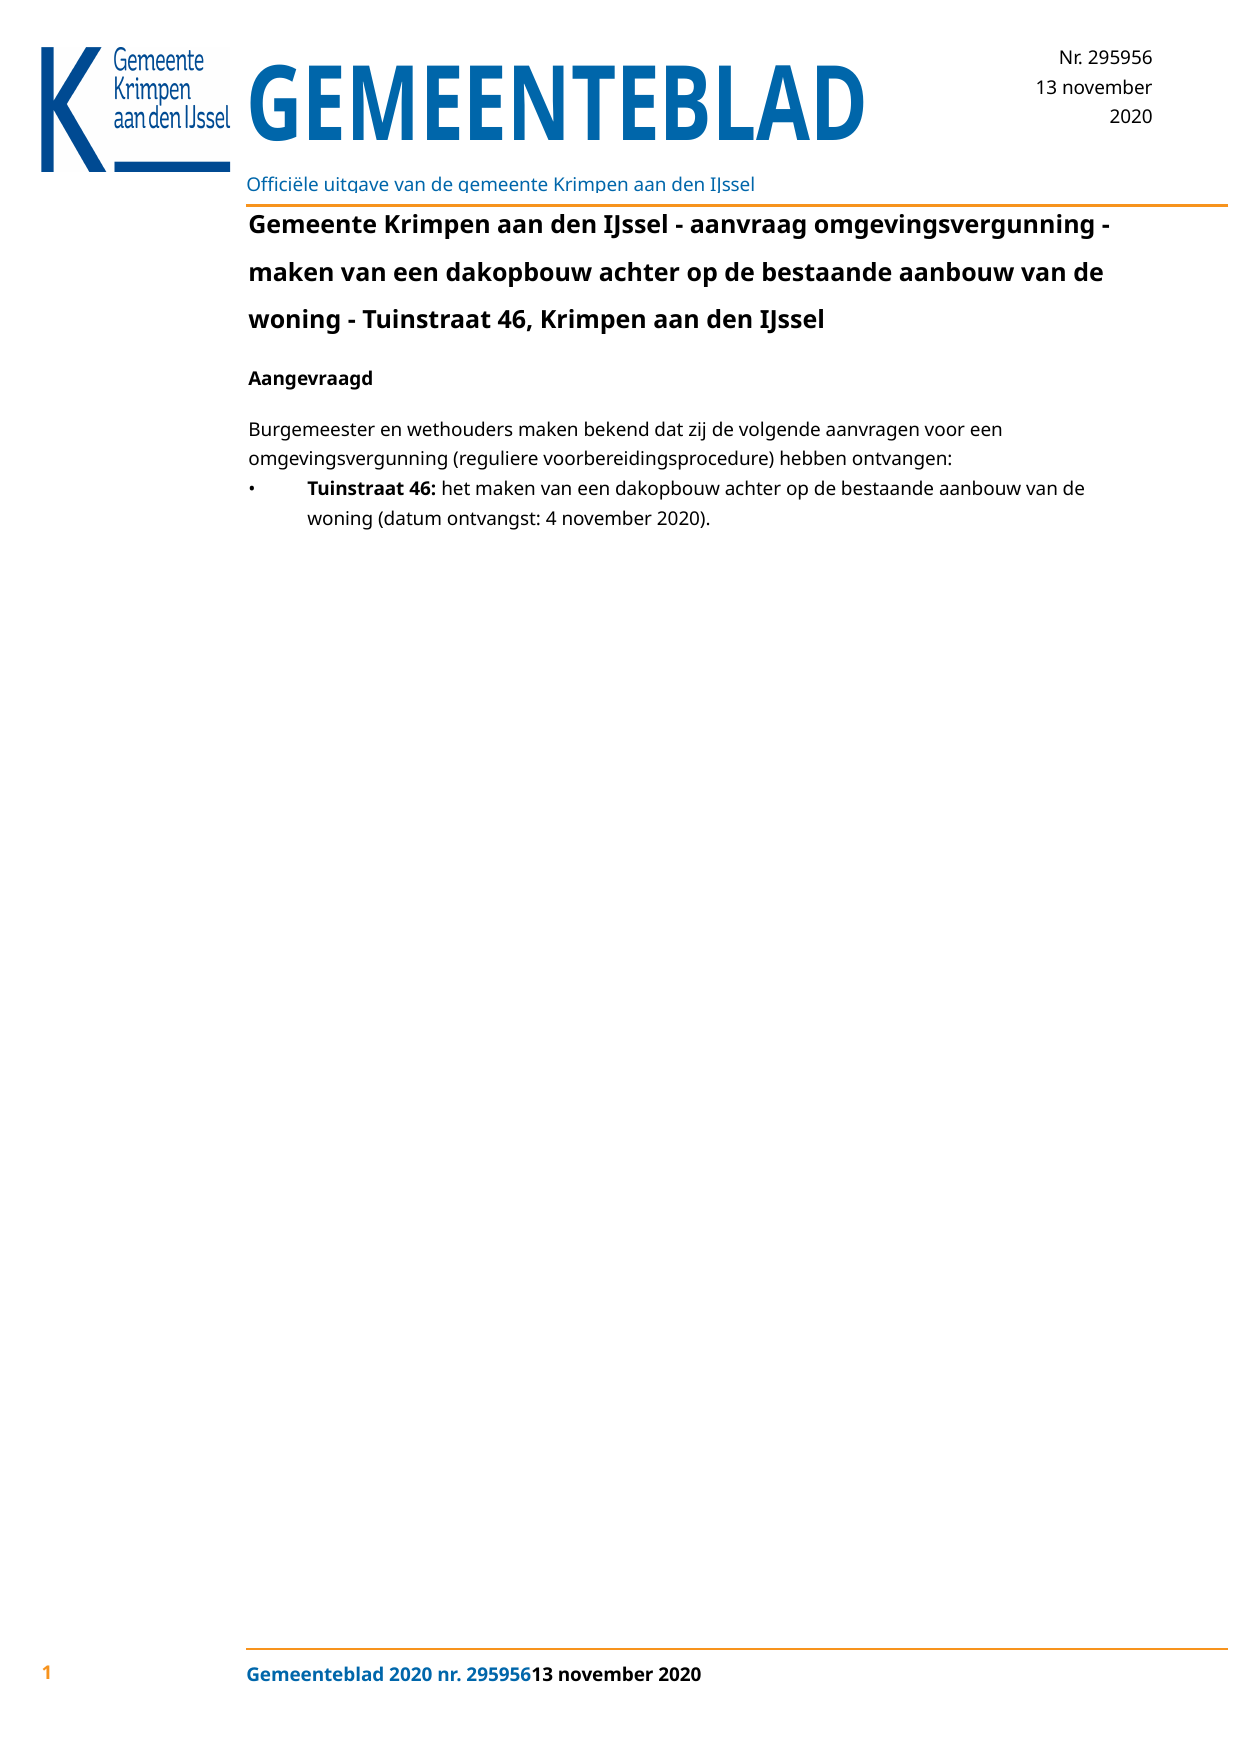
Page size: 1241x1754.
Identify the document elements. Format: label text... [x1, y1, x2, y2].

list Tuinstraat 46: het maken van een dakopbouw achter op de bestaande aanbouw van de woning (datum ontvangst: 4 november 2020). [248, 475, 1152, 530]
text Gemeente Krimpen aan den IJssel - aanvraag omgevingsvergunning - maken van een dakopbouw achter op de bestaande aanbouw van de woning - Tuinstraat 46, Krimpen aan den IJssel [248, 207, 1152, 336]
picture [41, 47, 231, 172]
text Burgemeester en wethouders maken bekend dat zij de volgende aanvragen voor een omgevingsvergunning (reguliere voorbereidingsprocedure) hebben ontvangen: [248, 416, 1152, 471]
text Aangevraagd [248, 366, 1152, 391]
